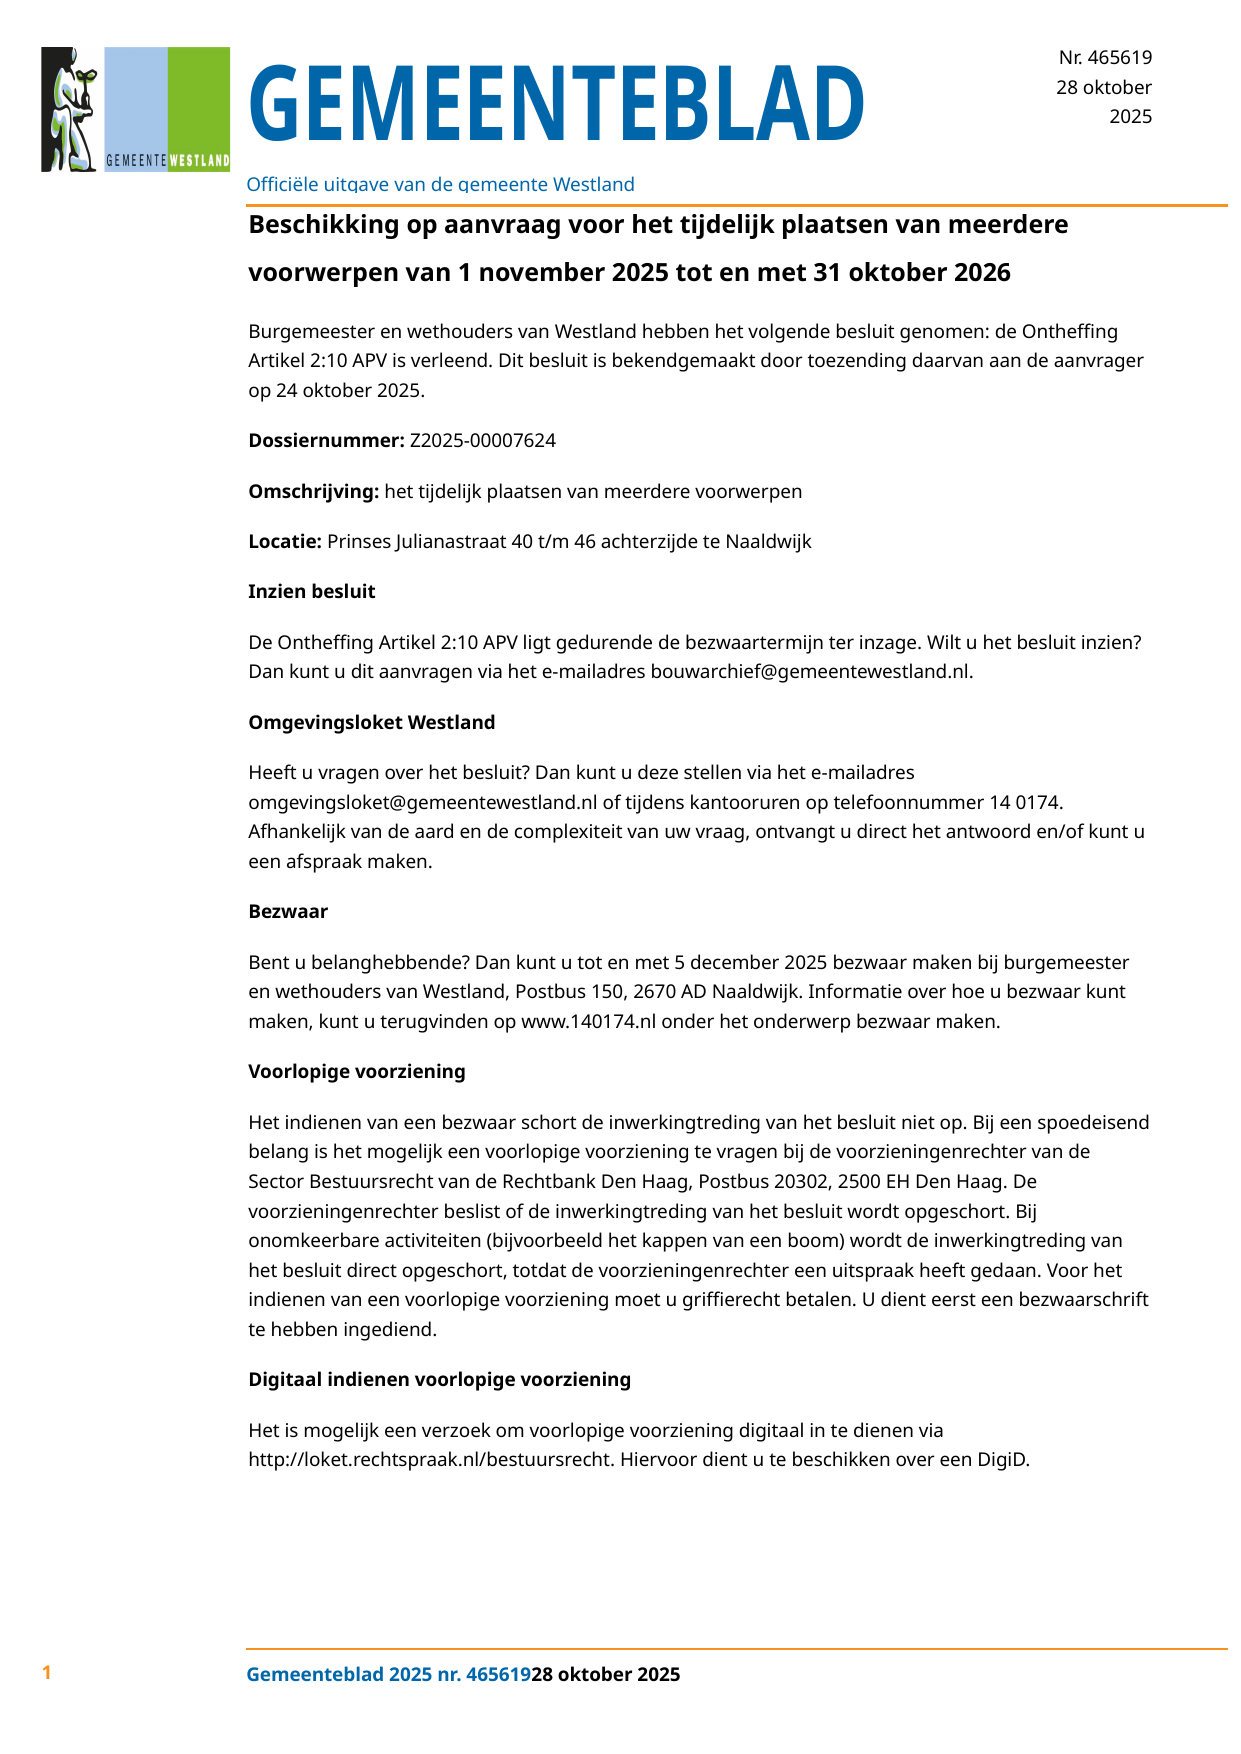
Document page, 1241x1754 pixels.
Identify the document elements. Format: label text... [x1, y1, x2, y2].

text Beschikking op aanvraag voor het tijdelijk plaatsen van meerdere voorwerpen van 1 november 2025 tot en met 31 oktober 2026 [248, 207, 1152, 288]
text Inzien besluit [248, 579, 1152, 604]
text Burgemeester en wethouders van Westland hebben het volgende besluit genomen: de Ontheffing Artikel 2:10 APV is verleend. Dit besluit is bekendgemaakt door toezending daarvan aan de aanvrager op 24 oktober 2025. [248, 318, 1152, 403]
text Het indienen van een bezwaar schort de inwerkingtreding van het besluit niet op. Bij een spoedeisend belang is het mogelijk een voorlopige voorziening te vragen bij de voorzieningenrechter van de Sector Bestuursrecht van de Rechtbank Den Haag, Postbus 20302, 2500 EH Den Haag. De voorzieningenrechter beslist of de inwerkingtreding van het besluit wordt opgeschort. Bij onomkeerbare activiteiten (bijvoorbeeld het kappen van een boom) wordt de inwerkingtreding van het besluit direct opgeschort, totdat de voorzieningenrechter een uitspraak heeft gedaan. Voor het indienen van een voorlopige voorziening moet u griffierecht betalen. U dient eerst een bezwaarschrift te hebben ingediend. [248, 1109, 1152, 1342]
text Locatie: Prinses Julianastraat 40 t/m 46 achterzijde te Naaldwijk [248, 528, 1152, 554]
text Digitaal indienen voorlopige voorziening [248, 1367, 1152, 1392]
text Het is mogelijk een verzoek om voorlopige voorziening digitaal in te dienen via http://loket.rechtspraak.nl/bestuursrecht. Hiervoor dient u te beschikken over een DigiD. [248, 1417, 1152, 1472]
text Voorlopige voorziening [248, 1059, 1152, 1084]
text De Ontheffing Artikel 2:10 APV ligt gedurende de bezwaartermijn ter inzage. Wilt u het besluit inzien? Dan kunt u dit aanvragen via het e-mailadres bouwarchief@gemeentewestland.nl. [248, 629, 1152, 684]
text Bezwaar [248, 899, 1152, 924]
text Heeft u vragen over het besluit? Dan kunt u deze stellen via het e-mailadres omgevingsloket@gemeentewestland.nl of tijdens kantooruren op telefoonnummer 14 0174. Afhankelijk van de aard en de complexiteit van uw vraag, ontvangt u direct het antwoord en/of kunt u een afspraak maken. [248, 759, 1152, 874]
text Omschrijving: het tijdelijk plaatsen van meerdere voorwerpen [248, 478, 1152, 504]
text Omgevingsloket Westland [248, 709, 1152, 735]
text Bent u belanghebbende? Dan kunt u tot en met 5 december 2025 bezwaar maken bij burgemeester en wethouders van Westland, Postbus 150, 2670 AD Naaldwijk. Informatie over hoe u bezwaar kunt maken, kunt u terugvinden op www.140174.nl onder het onderwerp bezwaar maken. [248, 949, 1152, 1034]
text Dossiernummer: Z2025-00007624 [248, 427, 1152, 453]
picture [41, 47, 231, 172]
